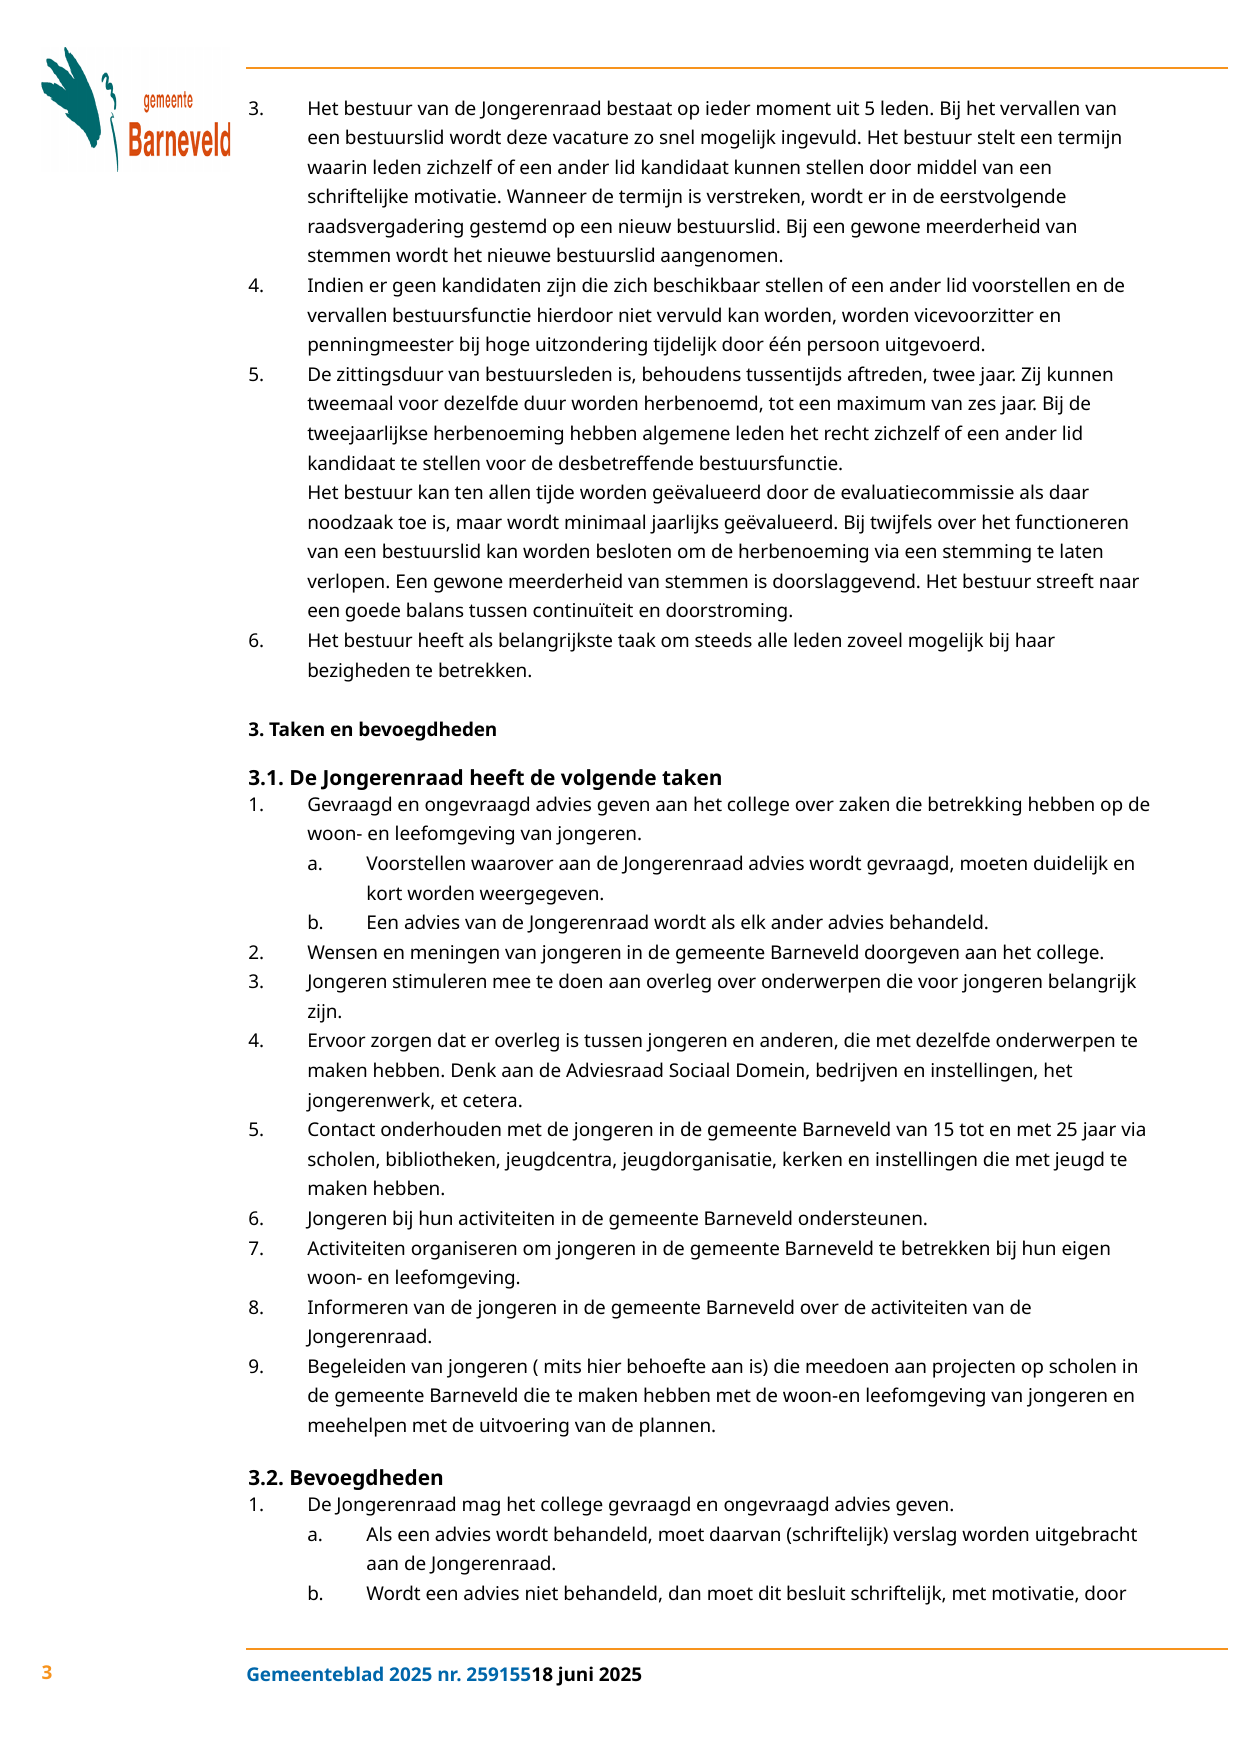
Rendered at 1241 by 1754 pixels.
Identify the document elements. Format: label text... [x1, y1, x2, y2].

text 3. Taken en bevoegdheden [248, 716, 1152, 742]
list Een advies van de Jongerenraad wordt als elk ander advies behandeld. [307, 909, 1152, 935]
list Het bestuur heeft als belangrijkste taak om steeds alle leden zoveel mogelijk bij haar bezigheden te betrekken. [248, 627, 1152, 683]
list Voorstellen waarover aan de Jongerenraad advies wordt gevraagd, moeten duidelijk en kort worden weergegeven. [307, 850, 1152, 906]
list Begeleiden van jongeren ( mits hier behoefte aan is) die meedoen aan projecten op scholen in de gemeente Barneveld die te maken hebben met de woon-en leefomgeving van jongeren en meehelpen met de uitvoering van de plannen. [248, 1353, 1152, 1438]
list De Jongerenraad mag het college gevraagd en ongevraagd advies geven. [248, 1491, 1152, 1517]
list Informeren van de jongeren in de gemeente Barneveld over de activiteiten van de Jongerenraad. [248, 1294, 1152, 1349]
list Contact onderhouden met de jongeren in de gemeente Barneveld van 15 tot en met 25 jaar via scholen, bibliotheken, jeugdcentra, jeugdorganisatie, kerken en instellingen die met jeugd te maken hebben. [248, 1116, 1152, 1201]
list Het bestuur kan ten allen tijde worden geëvalueerd door de evaluatiecommissie als daar noodzaak toe is, maar wordt minimaal jaarlijks geëvalueerd. Bij twijfels over het functioneren van een bestuurslid kan worden besloten om de herbenoeming via een stemming te laten verlopen. Een gewone meerderheid van stemmen is doorslaggevend. Het bestuur streeft naar een goede balans tussen continuïteit en doorstroming. [248, 479, 1152, 623]
text 3.1. De Jongerenraad heeft de volgende taken [248, 763, 1152, 791]
list Wensen en meningen van jongeren in de gemeente Barneveld doorgeven aan het college. [248, 939, 1152, 965]
list De zittingsduur van bestuursleden is, behoudens tussentijds aftreden, twee jaar. Zij kunnen tweemaal voor dezelfde duur worden herbenoemd, tot een maximum van zes jaar. Bij de tweejaarlijkse herbenoeming hebben algemene leden het recht zichzelf of een ander lid kandidaat te stellen voor de desbetreffende bestuursfunctie. [248, 361, 1152, 476]
list Gevraagd en ongevraagd advies geven aan het college over zaken die betrekking hebben op de woon- en leefomgeving van jongeren. [248, 791, 1152, 846]
list Jongeren stimuleren mee te doen aan overleg over onderwerpen die voor jongeren belangrijk zijn. [248, 968, 1152, 1024]
list Indien er geen kandidaten zijn die zich beschikbaar stellen of een ander lid voorstellen en de vervallen bestuursfunctie hierdoor niet vervuld kan worden, worden vicevoorzitter en penningmeester bij hoge uitzondering tijdelijk door één persoon uitgevoerd. [248, 272, 1152, 357]
list Wordt een advies niet behandeld, dan moet dit besluit schriftelijk, met motivatie, door [307, 1580, 1152, 1606]
list Het bestuur van de Jongerenraad bestaat op ieder moment uit 5 leden. Bij het vervallen van een bestuurslid wordt deze vacature zo snel mogelijk ingevuld. Het bestuur stelt een termijn waarin leden zichzelf of een ander lid kandidaat kunnen stellen door middel van een schriftelijke motivatie. Wanneer de termijn is verstreken, wordt er in de eerstvolgende raadsvergadering gestemd op een nieuw bestuurslid. Bij een gewone meerderheid van stemmen wordt het nieuwe bestuurslid aangenomen. [248, 95, 1152, 268]
list Als een advies wordt behandeld, moet daarvan (schriftelijk) verslag worden uitgebracht aan de Jongerenraad. [307, 1521, 1152, 1576]
list Activiteiten organiseren om jongeren in de gemeente Barneveld te betrekken bij hun eigen woon- en leefomgeving. [248, 1235, 1152, 1290]
list Ervoor zorgen dat er overleg is tussen jongeren en anderen, die met dezelfde onderwerpen te maken hebben. Denk aan de Adviesraad Sociaal Domein, bedrijven en instellingen, het jongerenwerk, et cetera. [248, 1028, 1152, 1113]
picture [41, 47, 231, 172]
text 3.2. Bevoegdheden [248, 1463, 1152, 1491]
list Jongeren bij hun activiteiten in de gemeente Barneveld ondersteunen. [248, 1205, 1152, 1231]
